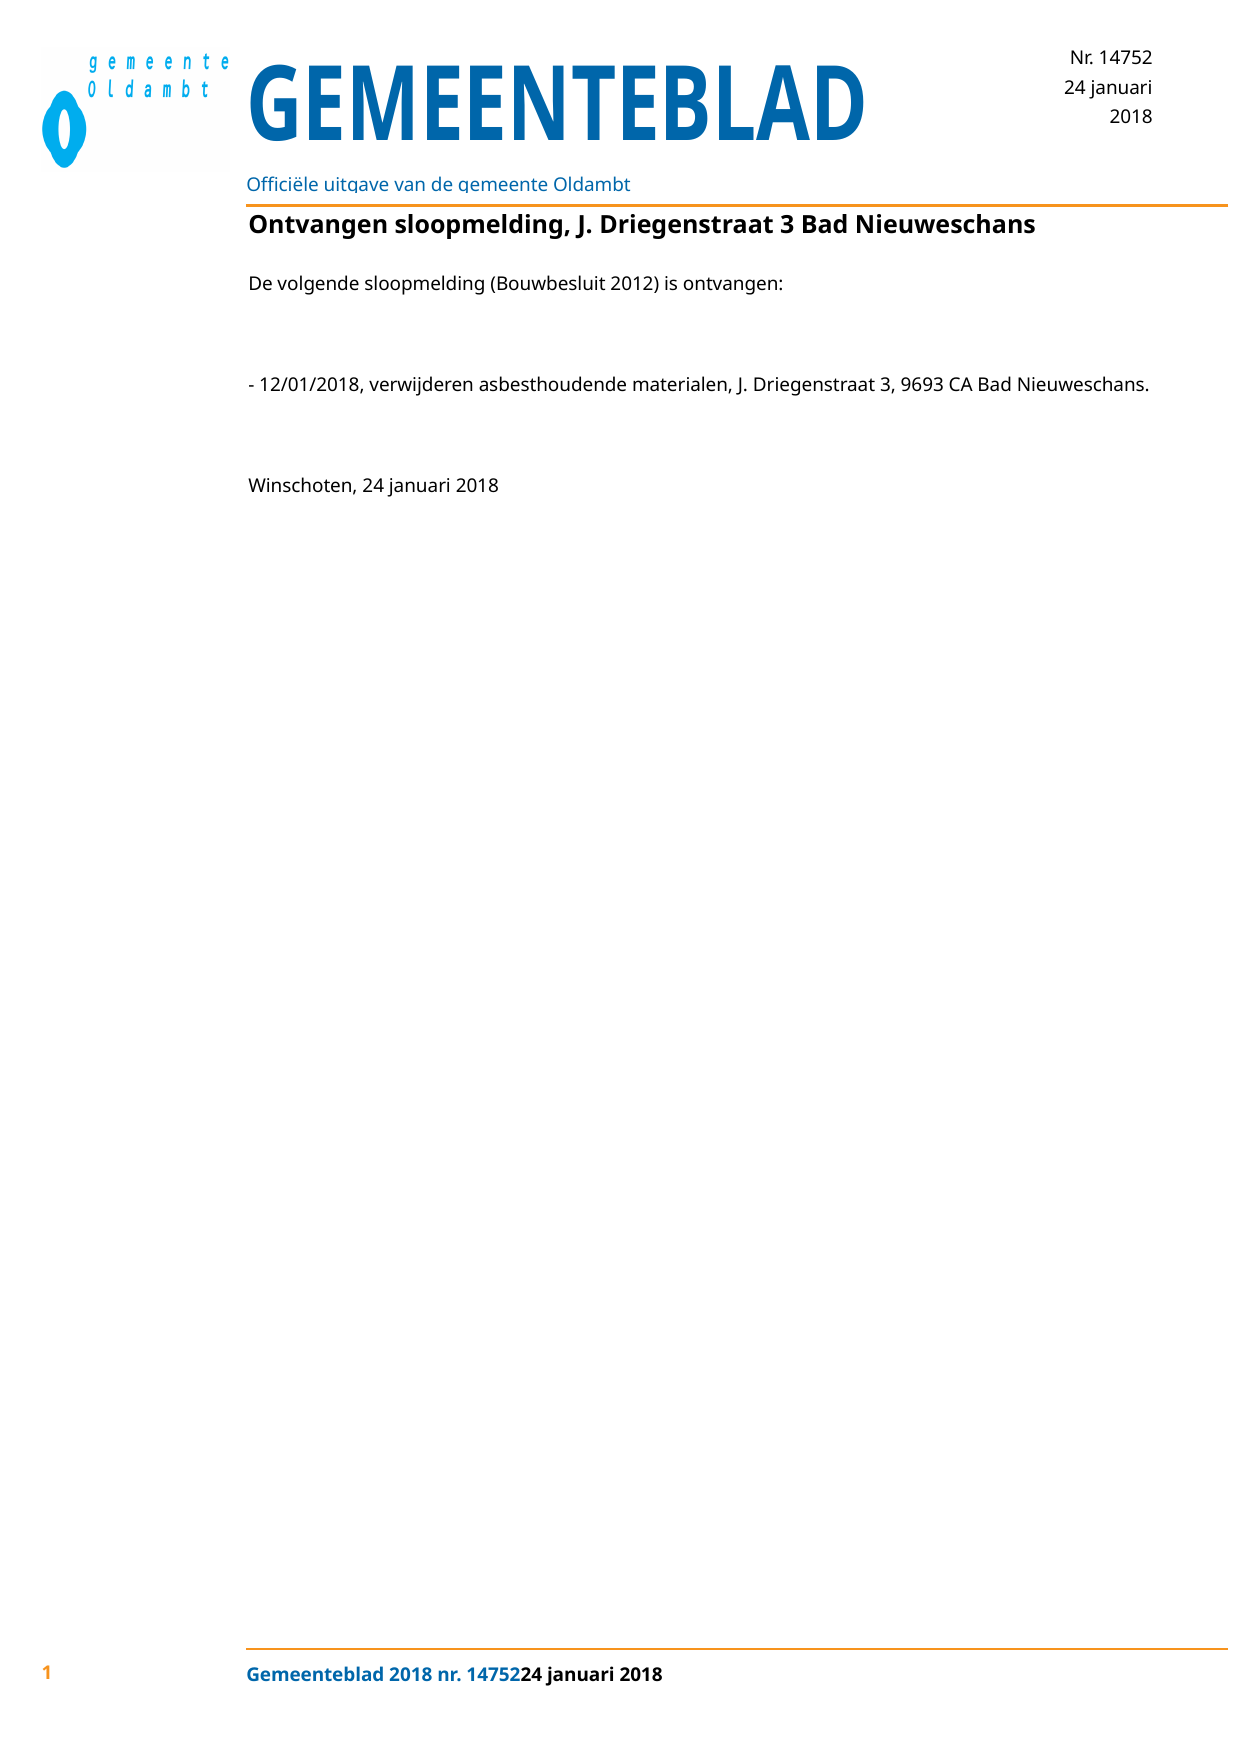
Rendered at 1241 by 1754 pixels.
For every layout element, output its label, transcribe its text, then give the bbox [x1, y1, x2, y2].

text - 12/01/2018, verwijderen asbesthoudende materialen, J. Driegenstraat 3, 9693 CA Bad Nieuweschans. [248, 371, 1152, 397]
picture [41, 47, 231, 172]
text Ontvangen sloopmelding, J. Driegenstraat 3 Bad Nieuweschans [248, 207, 1152, 241]
text Winschoten, 24 januari 2018 [248, 472, 1152, 498]
text De volgende sloopmelding (Bouwbesluit 2012) is ontvangen: [248, 270, 1152, 296]
